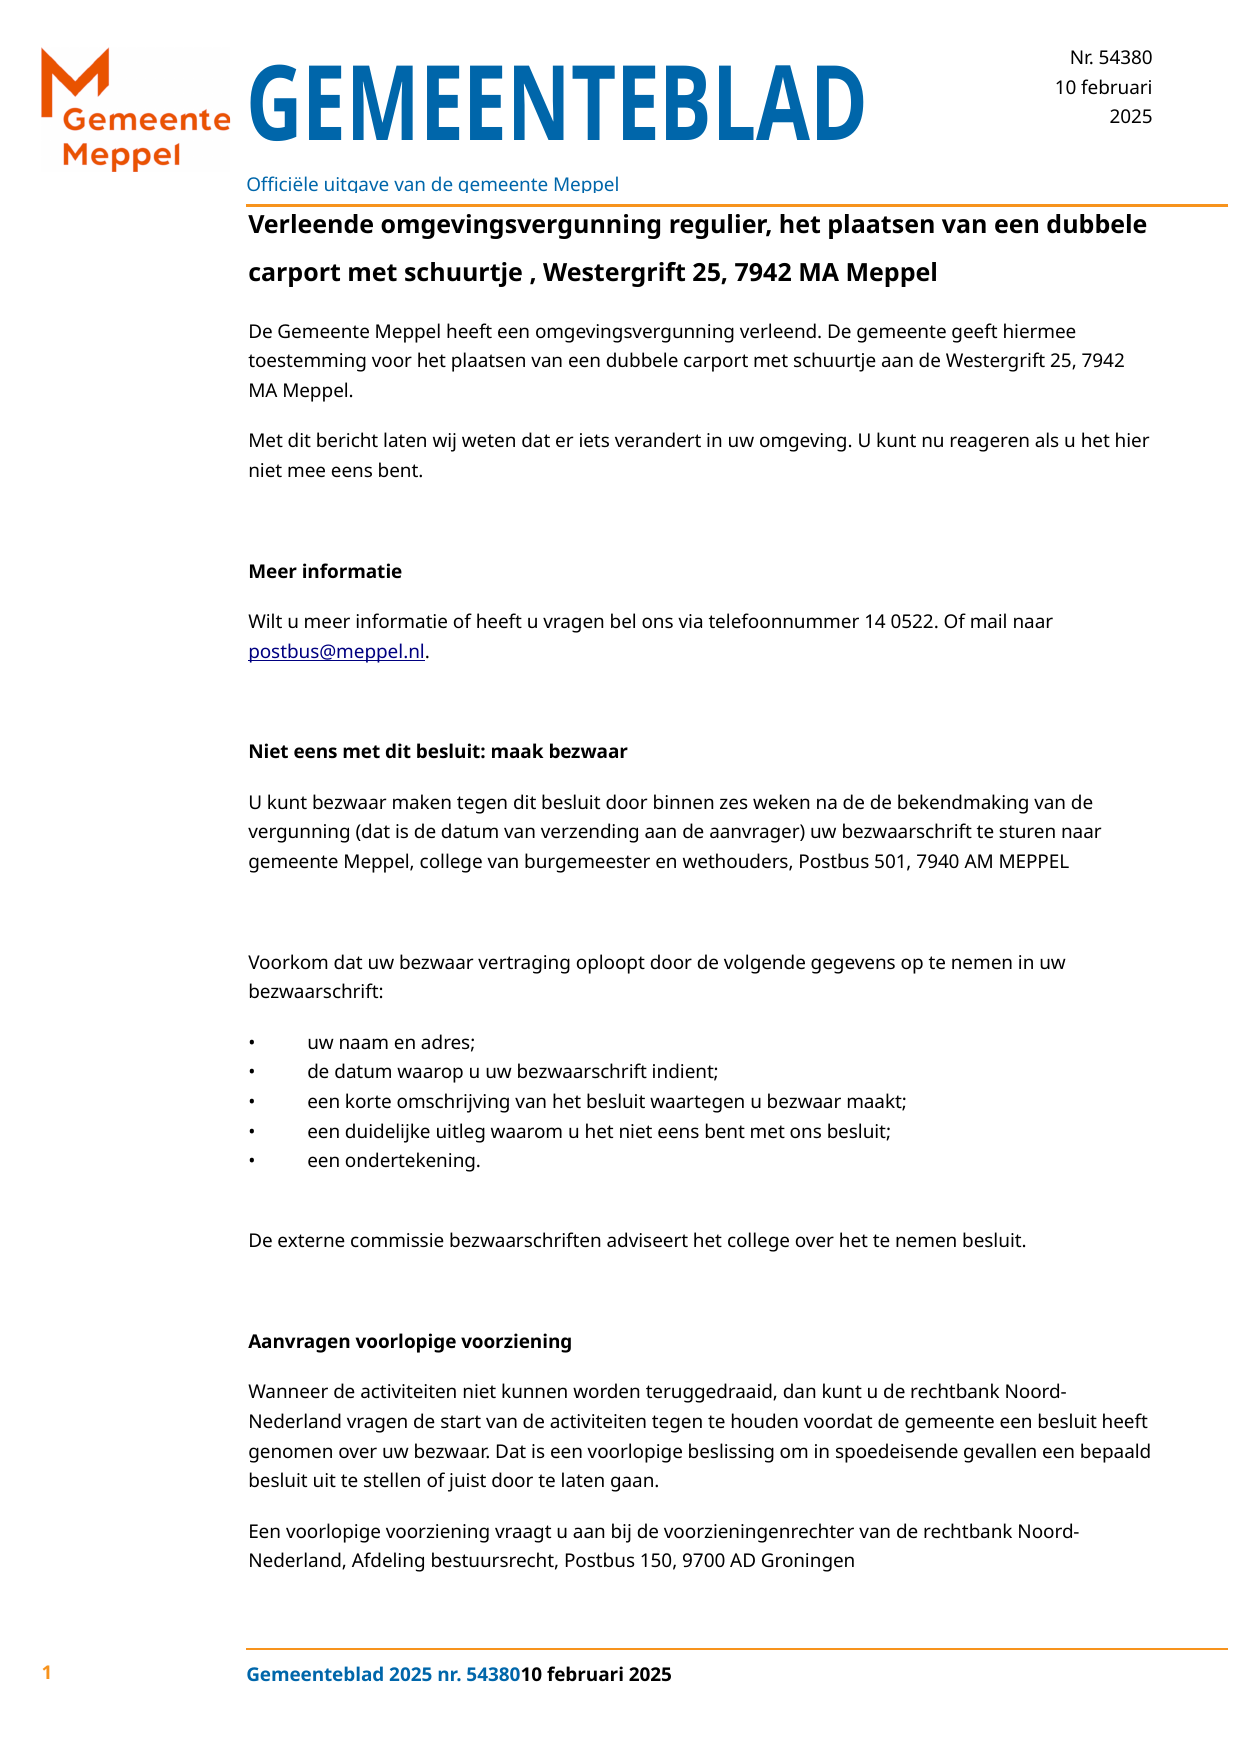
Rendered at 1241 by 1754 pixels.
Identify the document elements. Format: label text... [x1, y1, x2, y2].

text Verleende omgevingsvergunning regulier, het plaatsen van een dubbele carport met schuurtje , Westergrift 25, 7942 MA Meppel [248, 207, 1152, 288]
list een korte omschrijving van het besluit waartegen u bezwaar maakt; [248, 1088, 1152, 1114]
text Met dit bericht laten wij weten dat er iets verandert in uw omgeving. U kunt nu reageren als u het hier niet mee eens bent. [248, 427, 1152, 483]
list een ondertekening. [248, 1147, 1152, 1173]
text De externe commissie bezwaarschriften adviseert het college over het te nemen besluit. [248, 1227, 1152, 1253]
list een duidelijke uitleg waarom u het niet eens bent met ons besluit; [248, 1118, 1152, 1144]
list uw naam en adres; [248, 1029, 1152, 1055]
text Een voorlopige voorziening vraagt u aan bij de voorzieningenrechter van de rechtbank Noord-Nederland, Afdeling bestuursrecht, Postbus 150, 9700 AD Groningen [248, 1518, 1152, 1573]
text Aanvragen voorlopige voorziening [248, 1328, 1152, 1354]
text U kunt bezwaar maken tegen dit besluit door binnen zes weken na de de bekendmaking van de vergunning (dat is de datum van verzending aan de aanvrager) uw bezwaarschrift te sturen naar gemeente Meppel, college van burgemeester en wethouders, Postbus 501, 7940 AM MEPPEL [248, 789, 1152, 874]
text De Gemeente Meppel heeft een omgevingsvergunning verleend. De gemeente geeft hiermee toestemming voor het plaatsen van een dubbele carport met schuurtje aan de Westergrift 25, 7942 MA Meppel. [248, 318, 1152, 403]
list de datum waarop u uw bezwaarschrift indient; [248, 1059, 1152, 1084]
text Niet eens met dit besluit: maak bezwaar [248, 739, 1152, 764]
picture [41, 47, 231, 172]
text Meer informatie [248, 558, 1152, 584]
text Wilt u meer informatie of heeft u vragen bel ons via telefoonnummer 14 0522. Of mail naar postbus@meppel.nl. [248, 608, 1152, 664]
text Voorkom dat uw bezwaar vertraging oploopt door de volgende gegevens op te nemen in uw bezwaarschrift: [248, 949, 1152, 1004]
text Wanneer de activiteiten niet kunnen worden teruggedraaid, dan kunt u de rechtbank Noord-Nederland vragen de start van de activiteiten tegen te houden voordat de gemeente een besluit heeft genomen over uw bezwaar. Dat is een voorlopige beslissing om in spoedeisende gevallen een bepaald besluit uit te stellen of juist door te laten gaan. [248, 1379, 1152, 1493]
